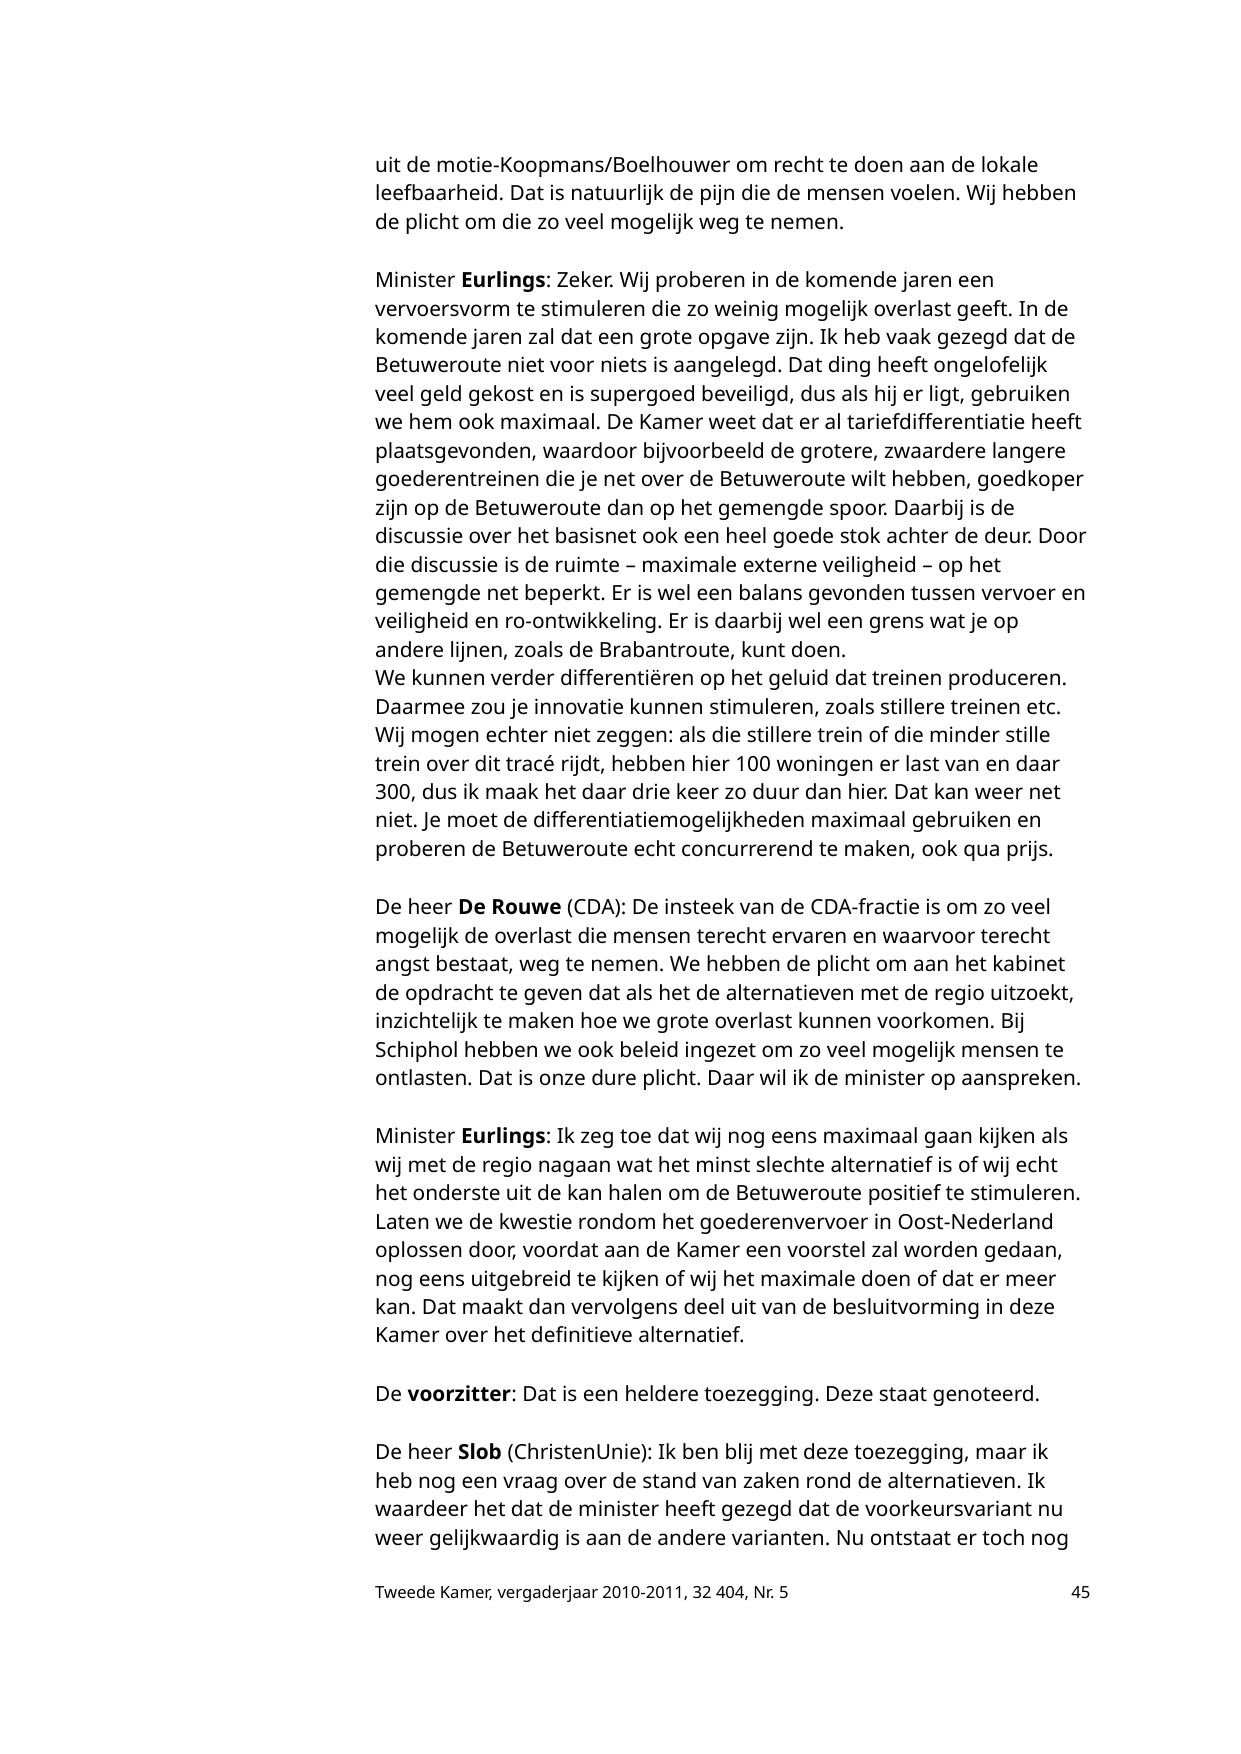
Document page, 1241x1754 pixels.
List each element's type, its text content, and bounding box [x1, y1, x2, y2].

text De voorzitter: Dat is een heldere toezegging. Deze staat genoteerd. [375, 1379, 1090, 1407]
text We kunnen verder differentiëren op het geluid dat treinen produceren. Daarmee zou je innovatie kunnen stimuleren, zoals stillere treinen etc. Wij mogen echter niet zeggen: als die stillere trein of die minder stille trein over dit tracé rijdt, hebben hier 100 woningen er last van en daar 300, dus ik maak het daar drie keer zo duur dan hier. Dat kan weer net niet. Je moet de differentiatiemogelijkheden maximaal gebruiken en proberen de Betuweroute echt concurrerend te maken, ook qua prijs. [375, 663, 1090, 862]
text uit de motie-Koopmans/Boelhouwer om recht te doen aan de lokale leefbaarheid. Dat is natuurlijk de pijn die de mensen voelen. Wij hebben de plicht om die zo veel mogelijk weg te nemen. [375, 150, 1090, 235]
text Minister Eurlings: Ik zeg toe dat wij nog eens maximaal gaan kijken als wij met de regio nagaan wat het minst slechte alternatief is of wij echt het onderste uit de kan halen om de Betuweroute positief te stimuleren. Laten we de kwestie rondom het goederenvervoer in Oost-Nederland oplossen door, voordat aan de Kamer een voorstel zal worden gedaan, nog eens uitgebreid te kijken of wij het maximale doen of dat er meer kan. Dat maakt dan vervolgens deel uit van de besluitvorming in deze Kamer over het definitieve alternatief. [375, 1122, 1090, 1349]
text De heer De Rouwe (CDA): De insteek van de CDA-fractie is om zo veel mogelijk de overlast die mensen terecht ervaren en waarvoor terecht angst bestaat, weg te nemen. We hebben de plicht om aan het kabinet de opdracht te geven dat als het de alternatieven met de regio uitzoekt, inzichtelijk te maken hoe we grote overlast kunnen voorkomen. Bij Schiphol hebben we ook beleid ingezet om zo veel mogelijk mensen te ontlasten. Dat is onze dure plicht. Daar wil ik de minister op aanspreken. [375, 892, 1090, 1092]
text De heer Slob (ChristenUnie): Ik ben blij met deze toezegging, maar ik heb nog een vraag over de stand van zaken rond de alternatieven. Ik waardeer het dat de minister heeft gezegd dat de voorkeursvariant nu weer gelijkwaardig is aan de andere varianten. Nu ontstaat er toch nog [375, 1437, 1090, 1551]
text Minister Eurlings: Zeker. Wij proberen in de komende jaren een vervoersvorm te stimuleren die zo weinig mogelijk overlast geeft. In de komende jaren zal dat een grote opgave zijn. Ik heb vaak gezegd dat de Betuweroute niet voor niets is aangelegd. Dat ding heeft ongelofelijk veel geld gekost en is supergoed beveiligd, dus als hij er ligt, gebruiken we hem ook maximaal. De Kamer weet dat er al tariefdifferentiatie heeft plaatsgevonden, waardoor bijvoorbeeld de grotere, zwaardere langere goederentreinen die je net over de Betuweroute wilt hebben, goedkoper zijn op de Betuweroute dan op het gemengde spoor. Daarbij is de discussie over het basisnet ook een heel goede stok achter de deur. Door die discussie is de ruimte – maximale externe veiligheid – op het gemengde net beperkt. Er is wel een balans gevonden tussen vervoer en veiligheid en ro-ontwikkeling. Er is daarbij wel een grens wat je op andere lijnen, zoals de Brabantroute, kunt doen. [375, 265, 1090, 663]
